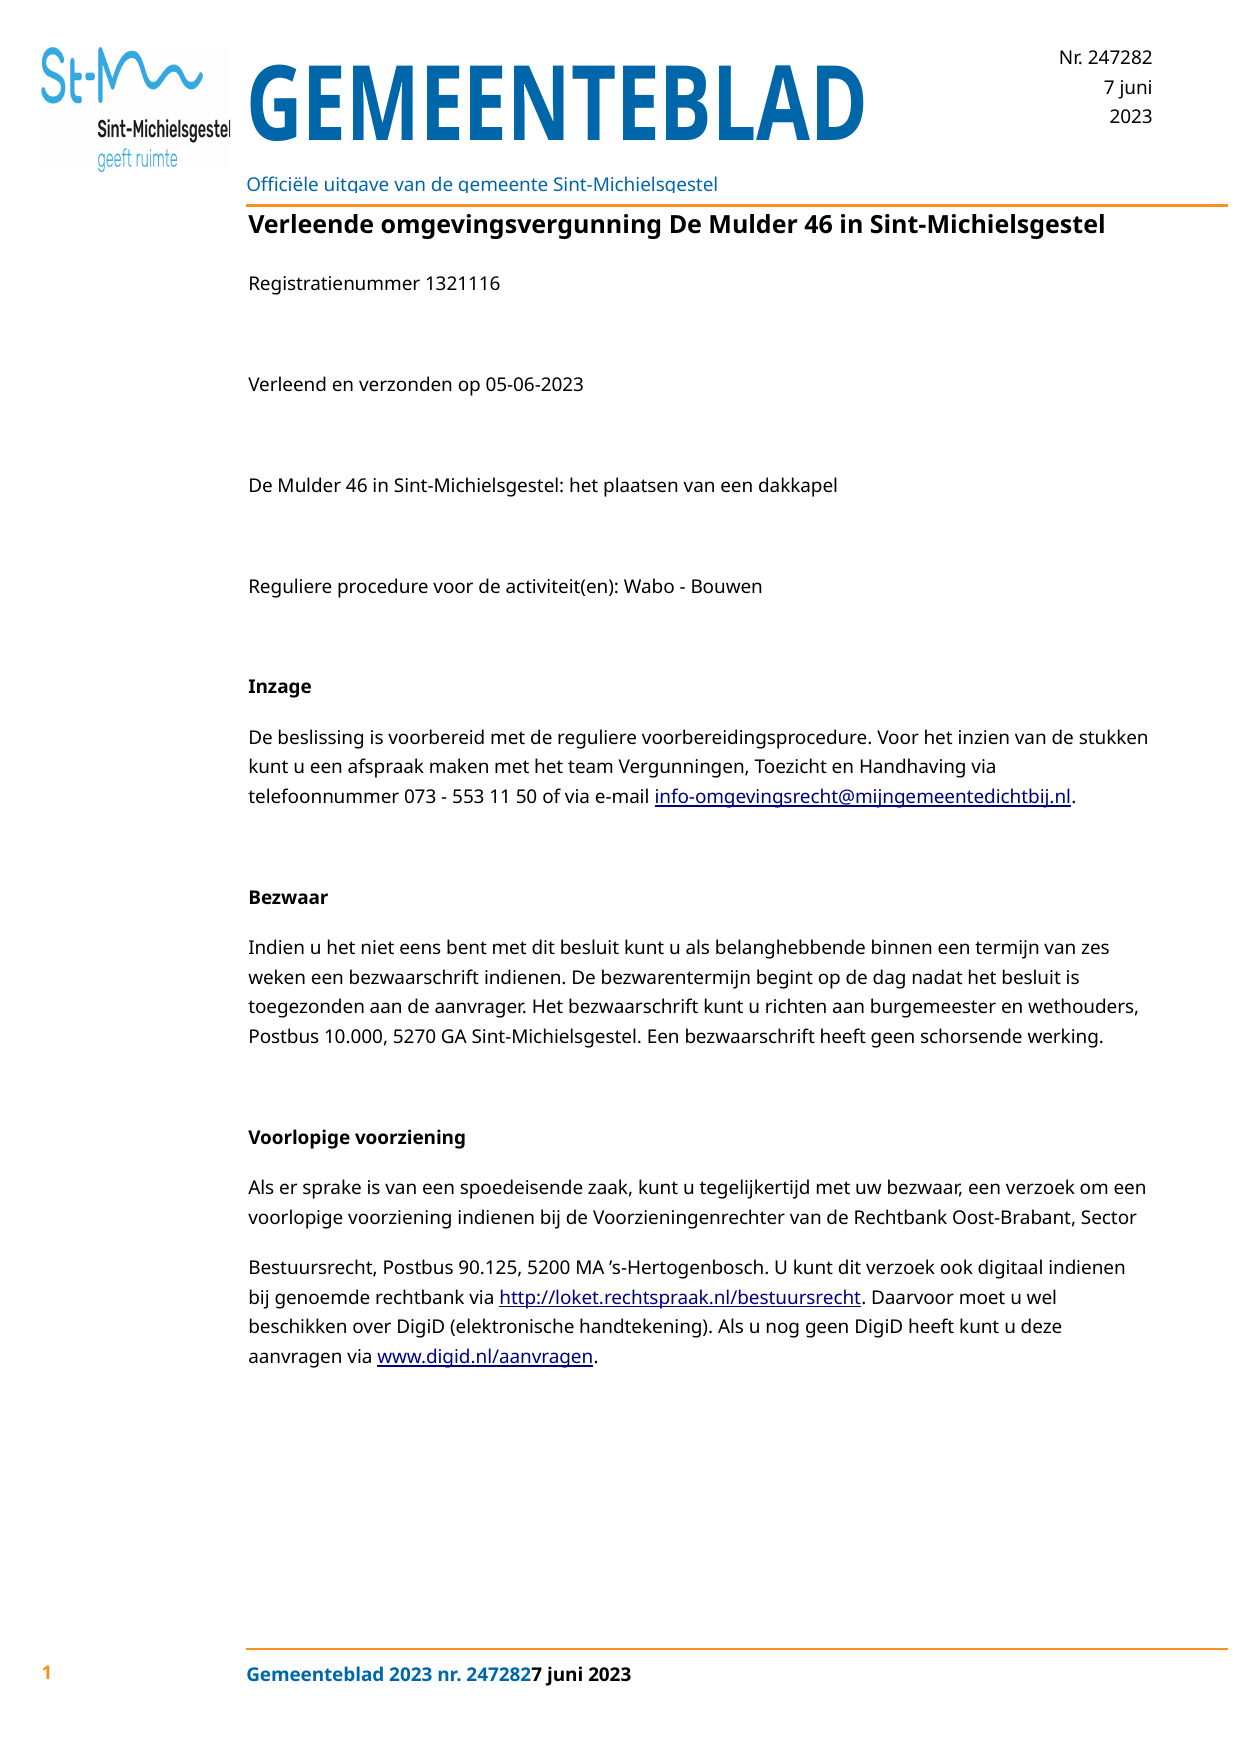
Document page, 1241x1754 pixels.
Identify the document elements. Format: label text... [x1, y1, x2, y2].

text Reguliere procedure voor de activiteit(en): Wabo - Bouwen [248, 573, 1152, 598]
picture [41, 47, 231, 172]
text Indien u het niet eens bent met dit besluit kunt u als belanghebbende binnen een termijn van zes weken een bezwaarschrift indienen. De bezwarentermijn begint op de dag nadat het besluit is toegezonden aan de aanvrager. Het bezwaarschrift kunt u richten aan burgemeester en wethouders, Postbus 10.000, 5270 GA Sint-Michielsgestel. Een bezwaarschrift heeft geen schorsende werking. [248, 934, 1152, 1049]
text Als er sprake is van een spoedeisende zaak, kunt u tegelijkertijd met uw bezwaar, een verzoek om een voorlopige voorziening indienen bij de Voorzieningenrechter van de Rechtbank Oost-Brabant, Sector [248, 1174, 1152, 1230]
text Verleend en verzonden op 05-06-2023 [248, 371, 1152, 397]
text Bestuursrecht, Postbus 90.125, 5200 MA ’s-Hertogenbosch. U kunt dit verzoek ook digitaal indienen bij genoemde rechtbank via http://loket.rechtspraak.nl/bestuursrecht. Daarvoor moet u wel beschikken over DigiD (elektronische handtekening). Als u nog geen DigiD heeft kunt u deze aanvragen via www.digid.nl/aanvragen. [248, 1254, 1152, 1369]
text Bezwaar [248, 884, 1152, 910]
text De beslissing is voorbereid met de reguliere voorbereidingsprocedure. Voor het inzien van de stukken kunt u een afspraak maken met het team Vergunningen, Toezicht en Handhaving via telefoonnummer 073 - 553 11 50 of via e-mail info-omgevingsrecht@mijngemeentedichtbij.nl. [248, 724, 1152, 809]
text Verleende omgevingsvergunning De Mulder 46 in Sint-Michielsgestel [248, 207, 1152, 241]
text De Mulder 46 in Sint-Michielsgestel: het plaatsen van een dakkapel [248, 472, 1152, 498]
text Inzage [248, 674, 1152, 699]
text Voorlopige voorziening [248, 1124, 1152, 1150]
text Registratienummer 1321116 [248, 270, 1152, 296]
